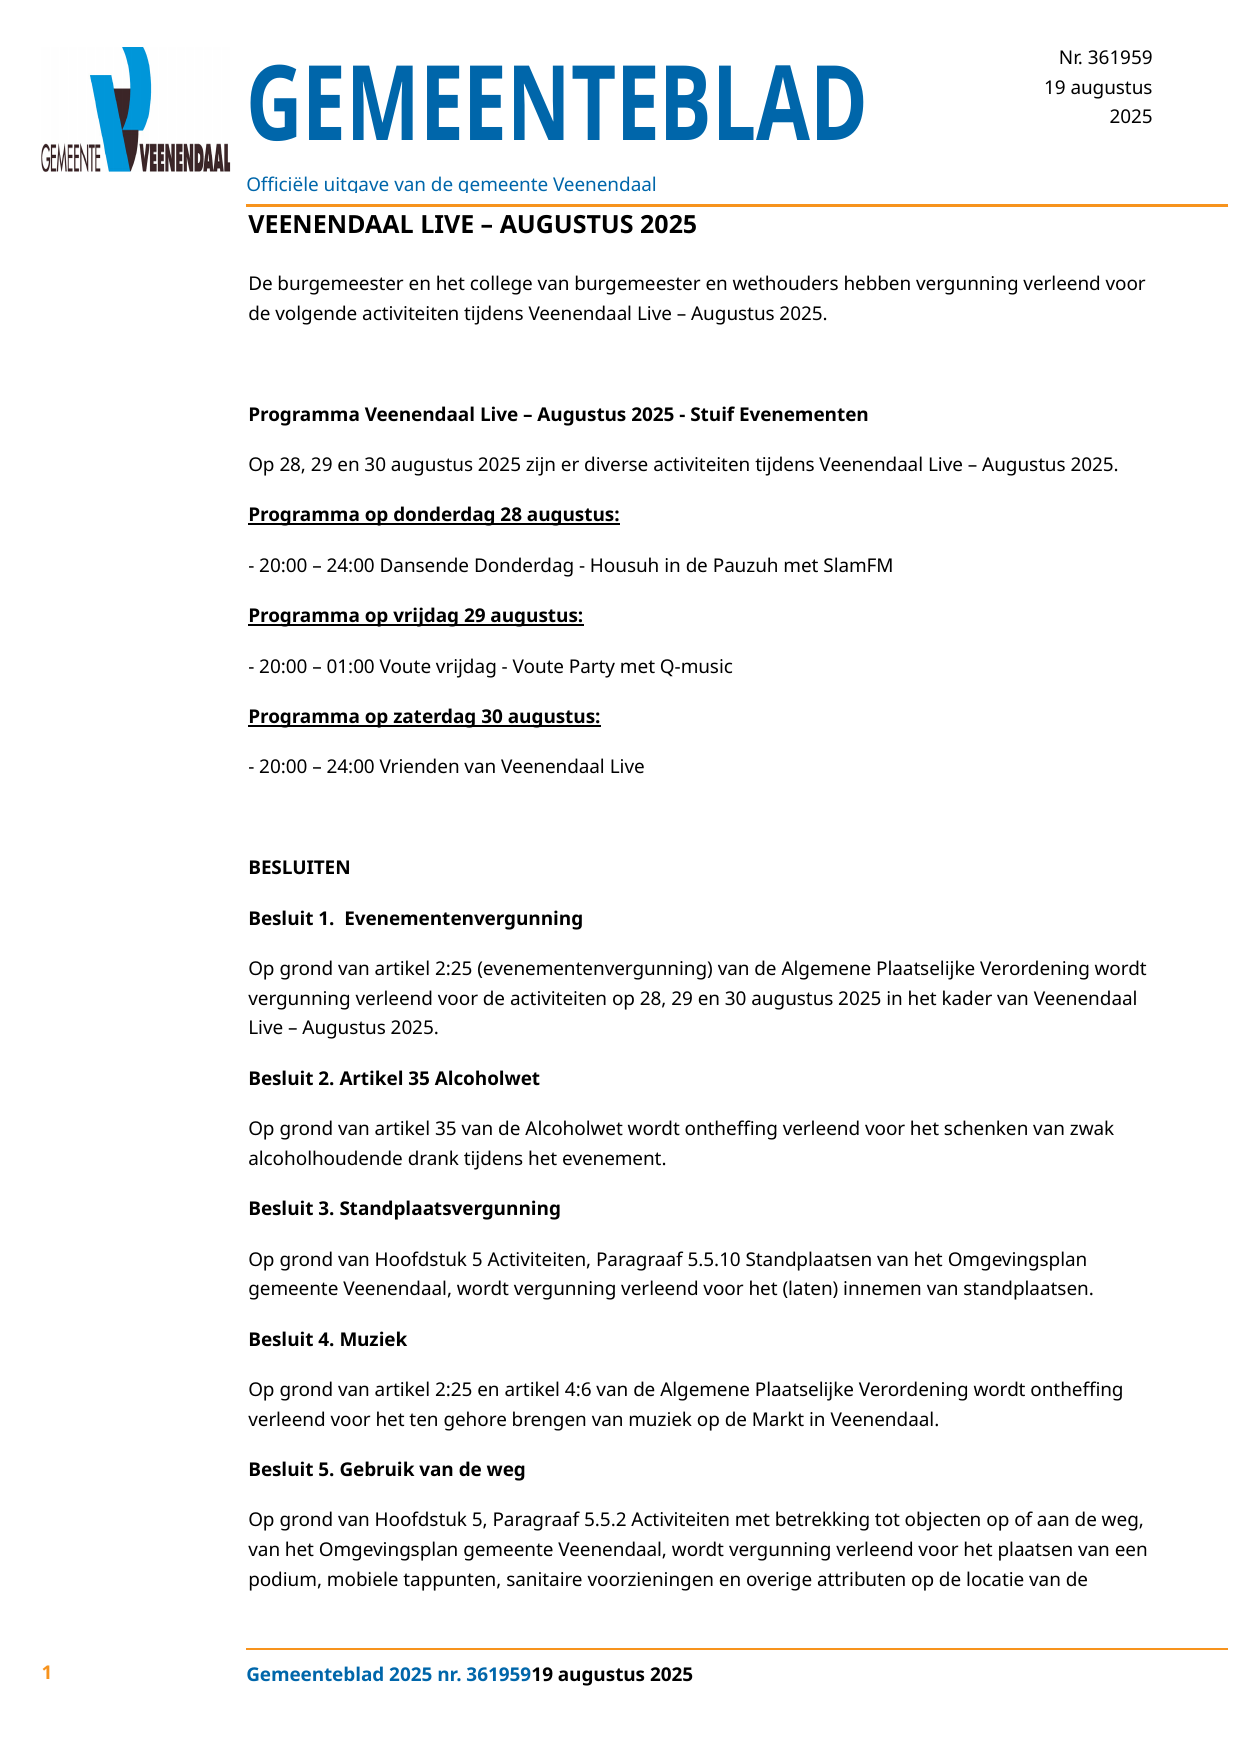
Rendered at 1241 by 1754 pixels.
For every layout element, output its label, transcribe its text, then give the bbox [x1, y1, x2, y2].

text Op 28, 29 en 30 augustus 2025 zijn er diverse activiteiten tijdens Veenendaal Live – Augustus 2025. [248, 451, 1152, 477]
text - 20:00 – 24:00 Dansende Donderdag - Housuh in de Pauzuh met SlamFM [248, 552, 1152, 578]
text - 20:00 – 01:00 Voute vrijdag - Voute Party met Q-music [248, 653, 1152, 678]
text Besluit 3. Standplaatsvergunning [248, 1195, 1152, 1221]
picture [123, 47, 231, 172]
text Besluit 4. Muziek [248, 1326, 1152, 1351]
text Besluit 5. Gebruik van de weg [248, 1456, 1152, 1482]
text Programma op donderdag 28 augustus: [248, 502, 1152, 527]
text Programma op zaterdag 30 augustus: [248, 703, 1152, 729]
text Besluit 1. Evenementenvergunning [248, 905, 1152, 931]
text Op grond van artikel 2:25 en artikel 4:6 van de Algemene Plaatselijke Verordening wordt ontheffing verleend voor het ten gehore brengen van muziek op de Markt in Veenendaal. [248, 1376, 1152, 1431]
text Programma Veenendaal Live – Augustus 2025 - Stuif Evenementen [248, 401, 1152, 426]
text De burgemeester en het college van burgemeester en wethouders hebben vergunning verleend voor de volgende activiteiten tijdens Veenendaal Live – Augustus 2025. [248, 270, 1152, 326]
text Op grond van artikel 2:25 (evenementenvergunning) van de Algemene Plaatselijke Verordening wordt vergunning verleend voor de activiteiten op 28, 29 en 30 augustus 2025 in het kader van Veenendaal Live – Augustus 2025. [248, 955, 1152, 1040]
text Op grond van Hoofdstuk 5 Activiteiten, Paragraaf 5.5.10 Standplaatsen van het Omgevingsplan gemeente Veenendaal, wordt vergunning verleend voor het (laten) innemen van standplaatsen. [248, 1246, 1152, 1301]
picture [41, 47, 130, 172]
text Op grond van Hoofdstuk 5, Paragraaf 5.5.2 Activiteiten met betrekking tot objecten op of aan de weg, van het Omgevingsplan gemeente Veenendaal, wordt vergunning verleend voor het plaatsen van een podium, mobiele tappunten, sanitaire voorzieningen en overige attributen op de locatie van de [248, 1507, 1152, 1591]
text - 20:00 – 24:00 Vrienden van Veenendaal Live [248, 754, 1152, 779]
text Besluit 2. Artikel 35 Alcoholwet [248, 1065, 1152, 1091]
text Op grond van artikel 35 van de Alcoholwet wordt ontheffing verleend voor het schenken van zwak alcoholhoudende drank tijdens het evenement. [248, 1115, 1152, 1171]
text BESLUITEN [248, 854, 1152, 880]
text VEENENDAAL LIVE – AUGUSTUS 2025 [248, 207, 1152, 241]
text Programma op vrijdag 29 augustus: [248, 602, 1152, 628]
